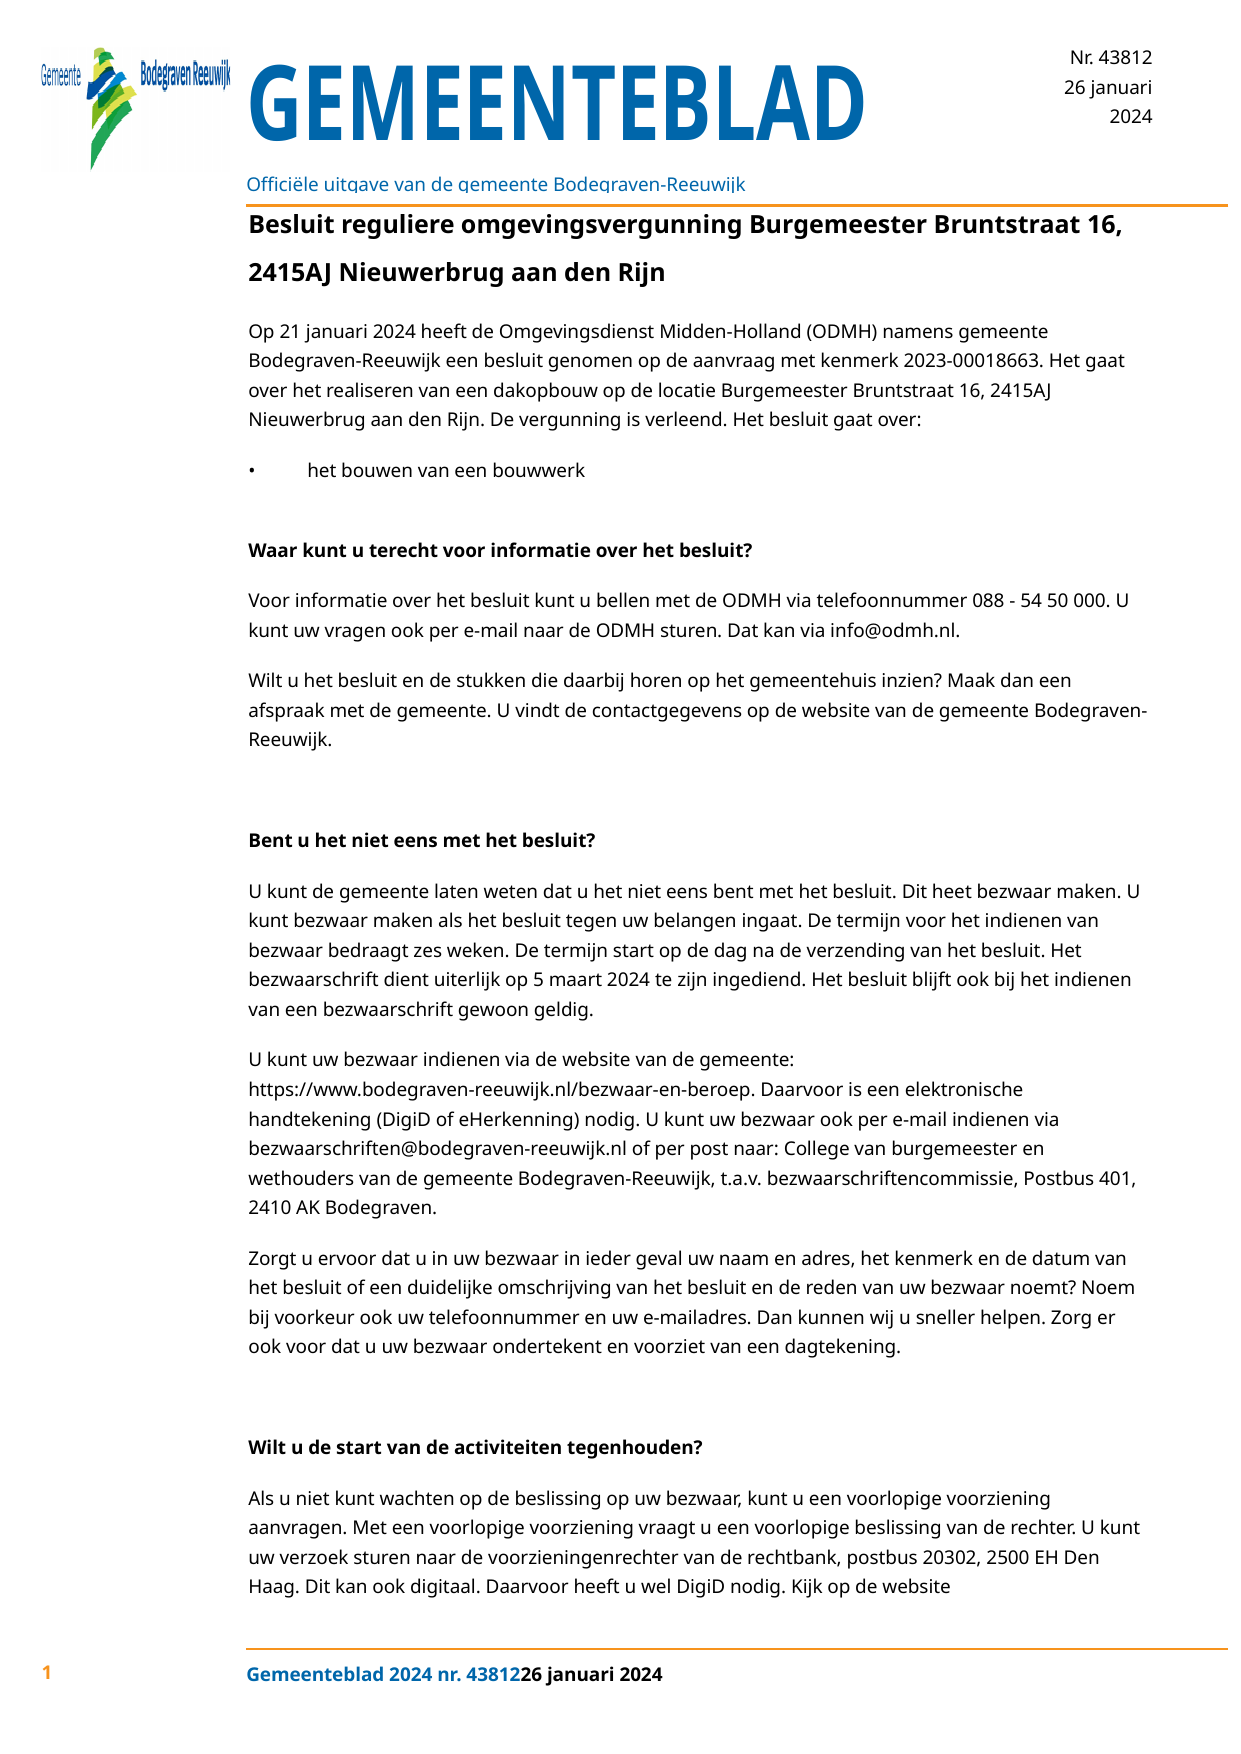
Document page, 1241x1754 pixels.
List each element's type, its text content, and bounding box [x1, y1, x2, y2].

text Voor informatie over het besluit kunt u bellen met de ODMH via telefoonnummer 088 - 54 50 000. U kunt uw vragen ook per e-mail naar de ODMH sturen. Dat kan via info@odmh.nl. [248, 587, 1152, 643]
text Besluit reguliere omgevingsvergunning Burgemeester Bruntstraat 16, 2415AJ Nieuwerbrug aan den Rijn [248, 207, 1152, 288]
text Wilt u de start van de activiteiten tegenhouden? [248, 1434, 1152, 1460]
text Op 21 januari 2024 heeft de Omgevingsdienst Midden-Holland (ODMH) namens gemeente Bodegraven-Reeuwijk een besluit genomen op de aanvraag met kenmerk 2023-00018663. Het gaat over het realiseren van een dakopbouw op de locatie Burgemeester Bruntstraat 16, 2415AJ Nieuwerbrug aan den Rijn. De vergunning is verleend. Het besluit gaat over: [248, 318, 1152, 432]
text Wilt u het besluit en de stukken die daarbij horen op het gemeentehuis inzien? Maak dan een afspraak met de gemeente. U vindt de contactgegevens op de website van de gemeente Bodegraven-Reeuwijk. [248, 667, 1152, 752]
text U kunt uw bezwaar indienen via de website van de gemeente: https://www.bodegraven-reeuwijk.nl/bezwaar-en-beroep. Daarvoor is een elektronische handtekening (DigiD of eHerkenning) nodig. U kunt uw bezwaar ook per e-mail indienen via bezwaarschriften@bodegraven-reeuwijk.nl of per post naar: College van burgemeester en wethouders van de gemeente Bodegraven-Reeuwijk, t.a.v. bezwaarschriftencommissie, Postbus 401, 2410 AK Bodegraven. [248, 1047, 1152, 1220]
text U kunt de gemeente laten weten dat u het niet eens bent met het besluit. Dit heet bezwaar maken. U kunt bezwaar maken als het besluit tegen uw belangen ingaat. De termijn voor het indienen van bezwaar bedraagt zes weken. De termijn start op de dag na de verzending van het besluit. Het bezwaarschrift dient uiterlijk op 5 maart 2024 te zijn ingediend. Het besluit blijft ook bij het indienen van een bezwaarschrift gewoon geldig. [248, 878, 1152, 1022]
text Bent u het niet eens met het besluit? [248, 827, 1152, 853]
text Waar kunt u terecht voor informatie over het besluit? [248, 537, 1152, 563]
picture [41, 47, 231, 172]
list het bouwen van een bouwwerk [248, 457, 1152, 483]
text Zorgt u ervoor dat u in uw bezwaar in ieder geval uw naam en adres, het kenmerk en de datum van het besluit of een duidelijke omschrijving van het besluit en de reden van uw bezwaar noemt? Noem bij voorkeur ook uw telefoonnummer en uw e-mailadres. Dan kunnen wij u sneller helpen. Zorg er ook voor dat u uw bezwaar ondertekent en voorziet van een dagtekening. [248, 1245, 1152, 1359]
text Als u niet kunt wachten op de beslissing op uw bezwaar, kunt u een voorlopige voorziening aanvragen. Met een voorlopige voorziening vraagt u een voorlopige beslissing van de rechter. U kunt uw verzoek sturen naar de voorzieningenrechter van de rechtbank, postbus 20302, 2500 EH Den Haag. Dit kan ook digitaal. Daarvoor heeft u wel DigiD nodig. Kijk op de website [248, 1485, 1152, 1599]
